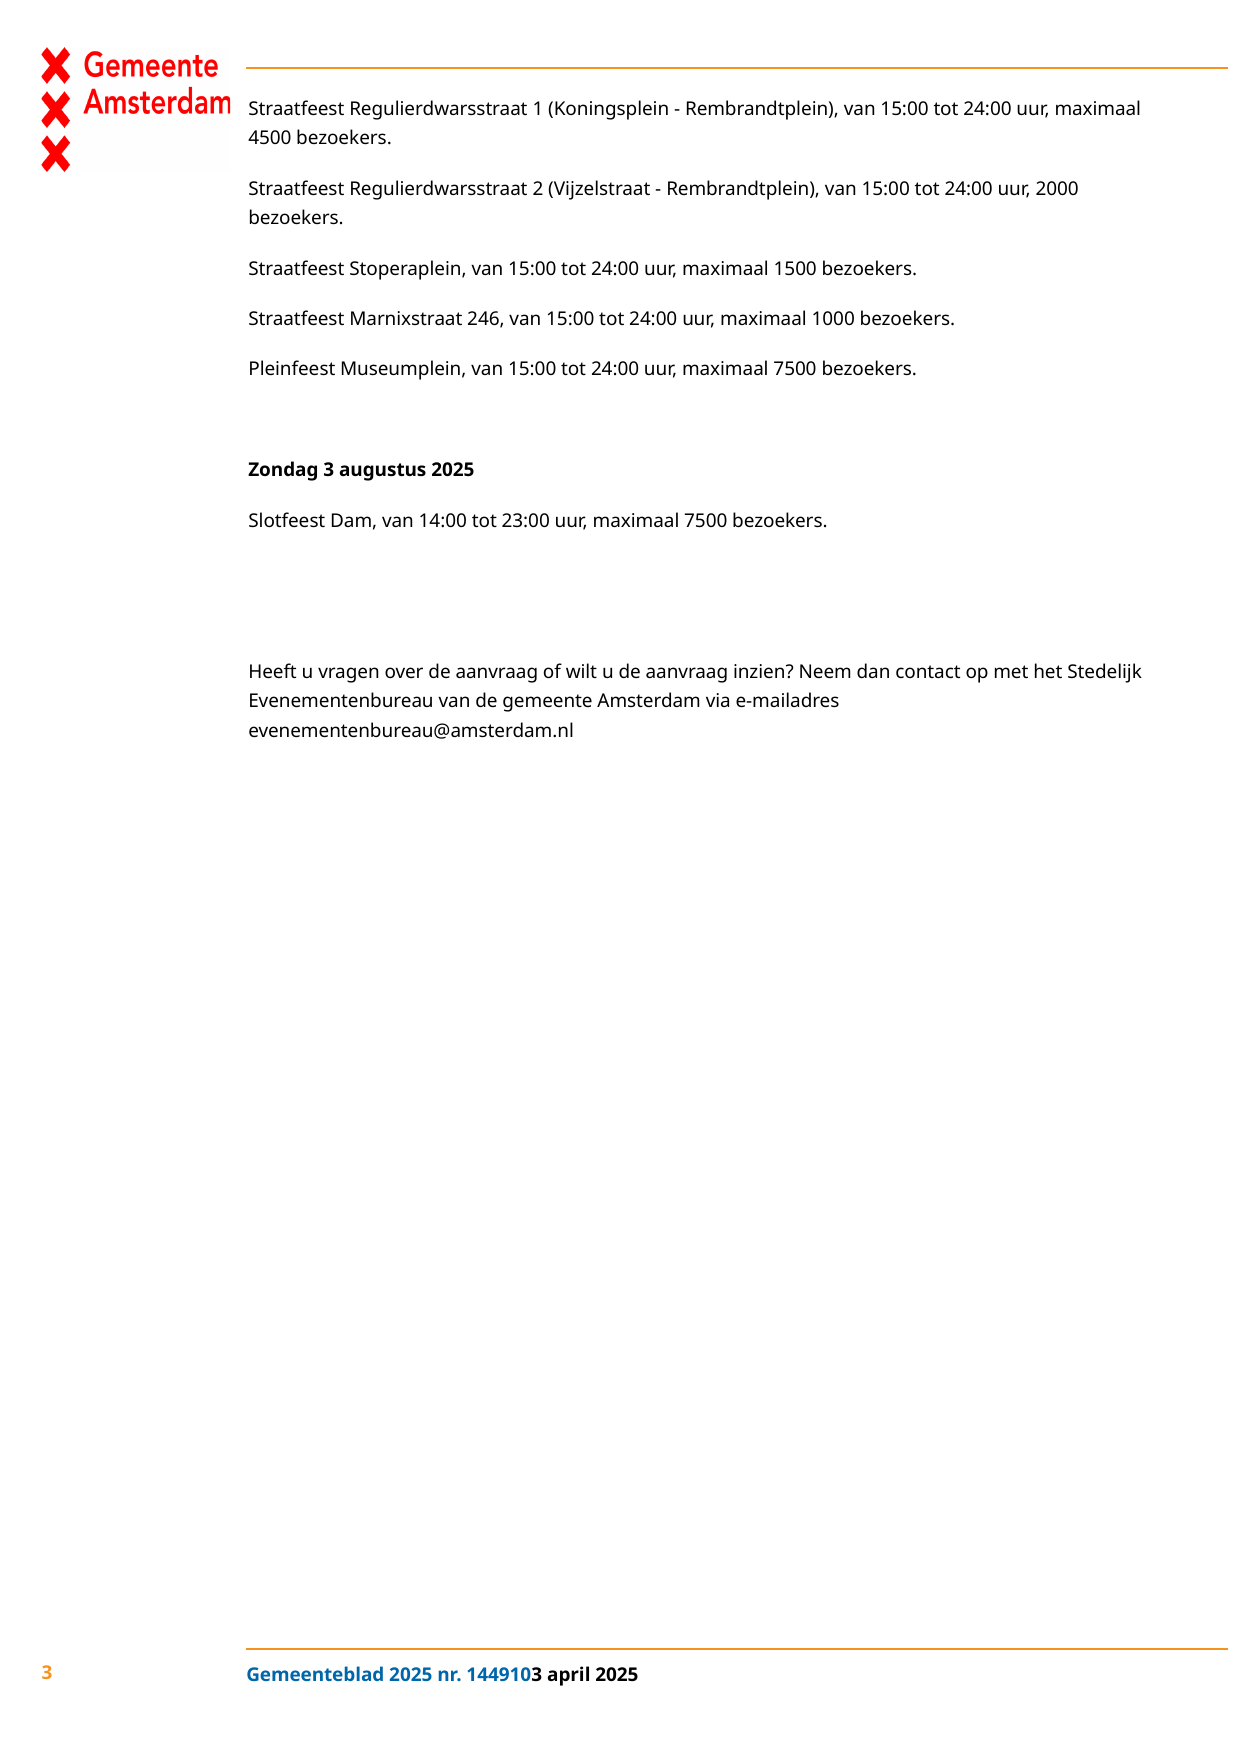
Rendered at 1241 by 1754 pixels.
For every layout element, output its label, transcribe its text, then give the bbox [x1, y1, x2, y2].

text Straatfeest Stoperaplein, van 15:00 tot 24:00 uur, maximaal 1500 bezoekers. [248, 255, 1152, 281]
text Straatfeest Regulierdwarsstraat 2 (Vijzelstraat - Rembrandtplein), van 15:00 tot 24:00 uur, 2000 bezoekers. [248, 175, 1152, 230]
text Slotfeest Dam, van 14:00 tot 23:00 uur, maximaal 7500 bezoekers. [248, 507, 1152, 533]
text Straatfeest Marnixstraat 246, van 15:00 tot 24:00 uur, maximaal 1000 bezoekers. [248, 305, 1152, 331]
picture [41, 47, 231, 172]
text Zondag 3 augustus 2025 [248, 456, 1152, 482]
text Pleinfeest Museumplein, van 15:00 tot 24:00 uur, maximaal 7500 bezoekers. [248, 356, 1152, 381]
text Straatfeest Regulierdwarsstraat 1 (Koningsplein - Rembrandtplein), van 15:00 tot 24:00 uur, maximaal 4500 bezoekers. [248, 95, 1152, 150]
text Heeft u vragen over de aanvraag of wilt u de aanvraag inzien? Neem dan contact op met het Stedelijk Evenementenbureau van de gemeente Amsterdam via e-mailadres evenementenbureau@amsterdam.nl [248, 658, 1152, 743]
